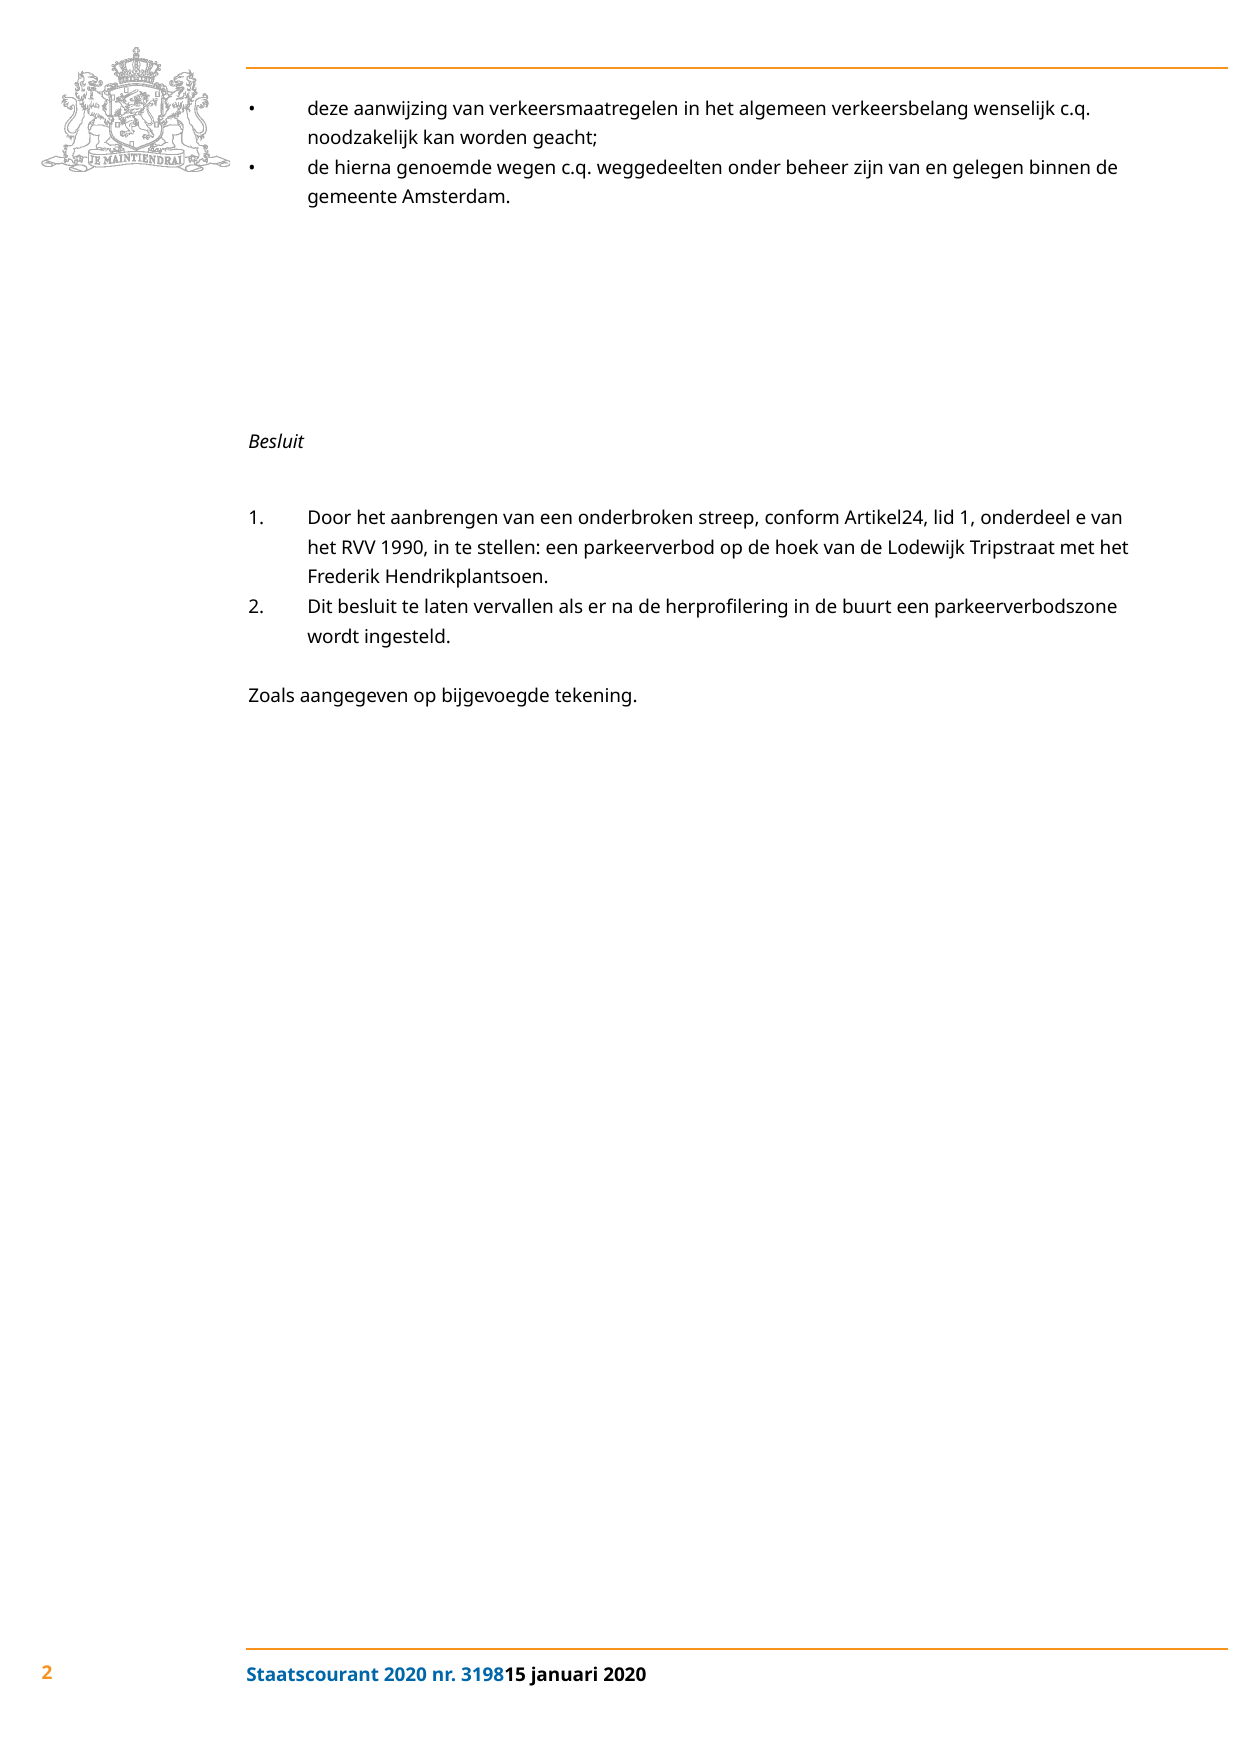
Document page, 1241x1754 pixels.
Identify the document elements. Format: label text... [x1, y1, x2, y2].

text Zoals aangegeven op bijgevoegde tekening. [248, 682, 1152, 708]
text Besluit [248, 428, 1152, 454]
list de hierna genoemde wegen c.q. weggedeelten onder beheer zijn van en gelegen binnen de gemeente Amsterdam. [248, 154, 1152, 209]
picture [41, 47, 231, 172]
list Door het aanbrengen van een onderbroken streep, conform Artikel24, lid 1, onderdeel e van het RVV 1990, in te stellen: een parkeerverbod op de hoek van de Lodewijk Tripstraat met het Frederik Hendrikplantsoen. [248, 504, 1152, 589]
list Dit besluit te laten vervallen als er na de herprofilering in de buurt een parkeerverbodszone wordt ingesteld. [248, 593, 1152, 648]
list deze aanwijzing van verkeersmaatregelen in het algemeen verkeersbelang wenselijk c.q. noodzakelijk kan worden geacht; [248, 95, 1152, 150]
